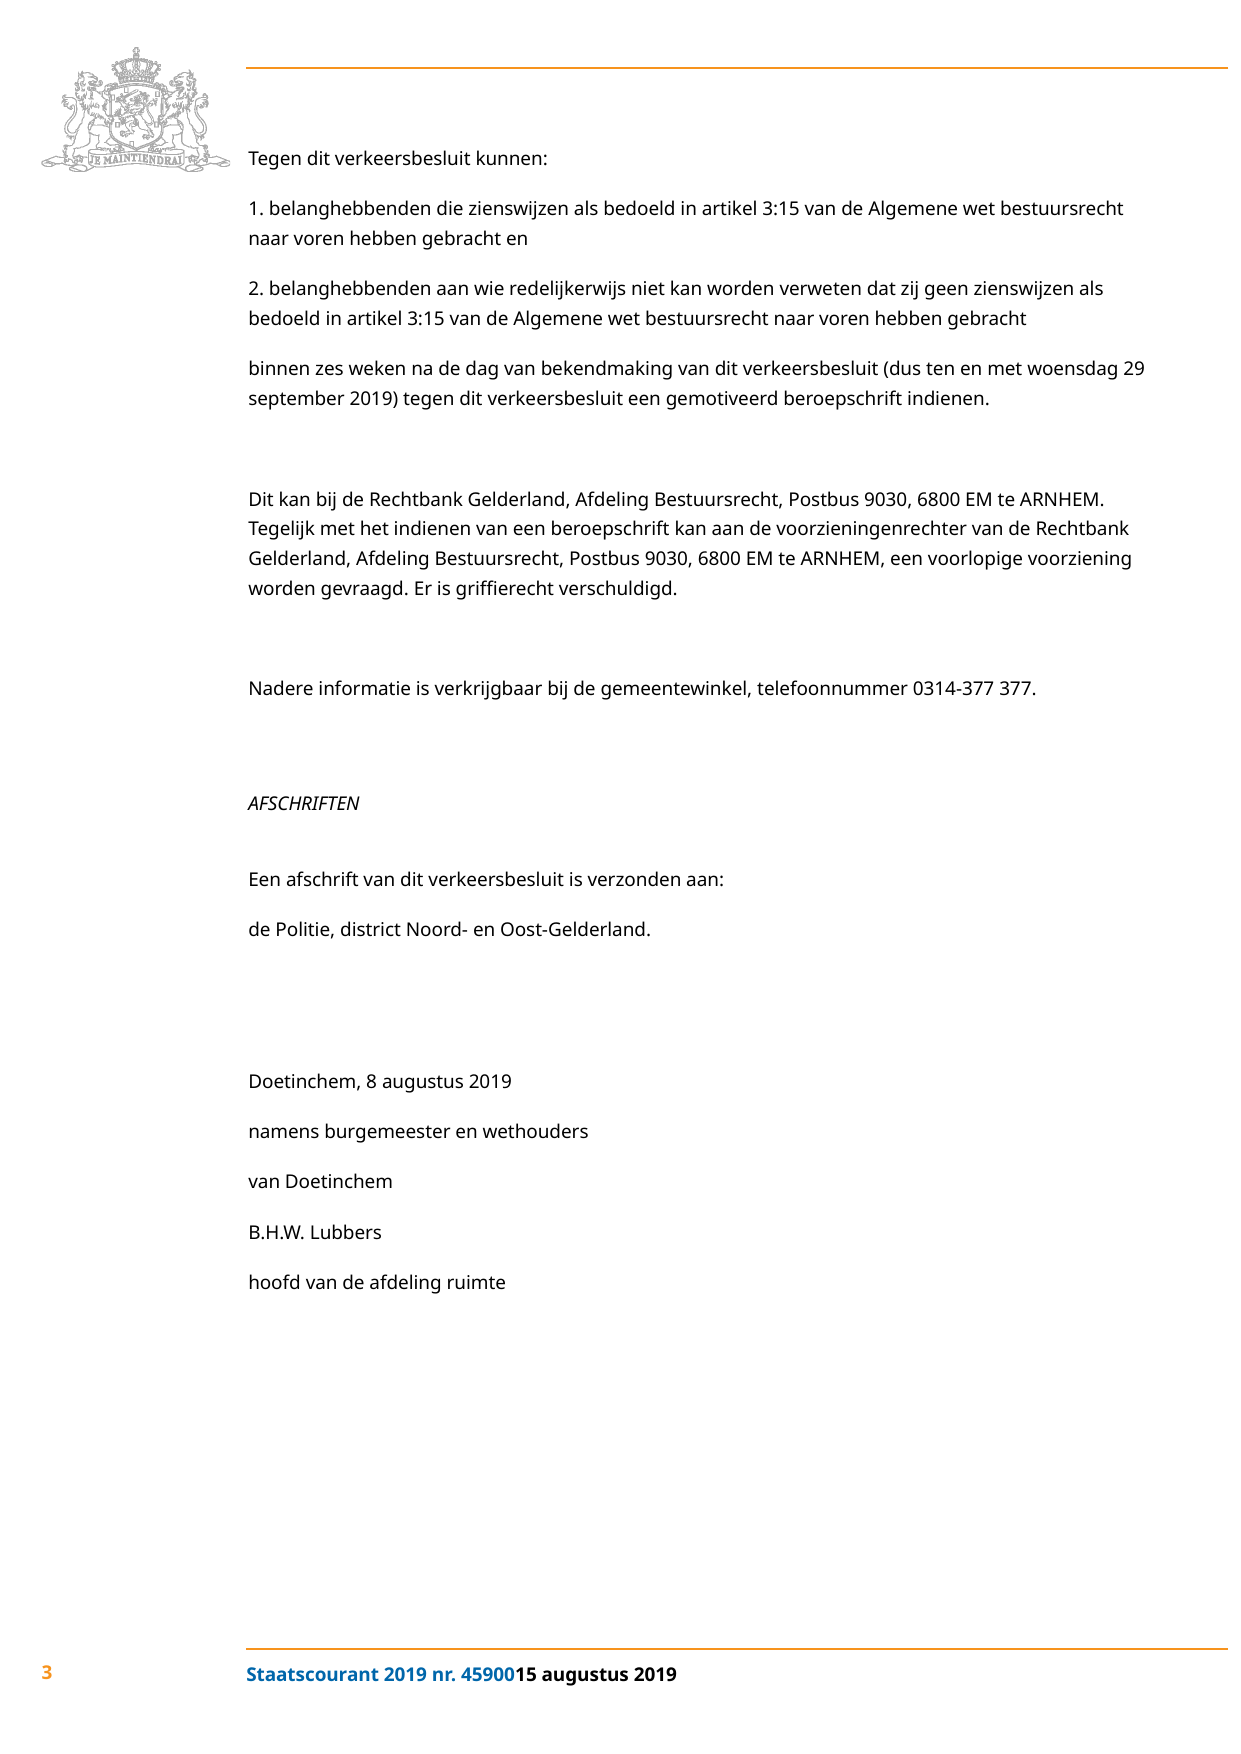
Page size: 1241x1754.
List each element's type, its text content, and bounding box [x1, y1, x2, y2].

text de Politie, district Noord- en Oost-Gelderland. [248, 917, 1152, 942]
text B.H.W. Lubbers [248, 1219, 1152, 1245]
text Een afschrift van dit verkeersbesluit is verzonden aan: [248, 866, 1152, 892]
picture [41, 47, 231, 172]
text AFSCHRIFTEN [248, 790, 1152, 816]
text Doetinchem, 8 augustus 2019 [248, 1068, 1152, 1093]
text binnen zes weken na de dag van bekendmaking van dit verkeersbesluit (dus ten en met woensdag 29 september 2019) tegen dit verkeersbesluit een gemotiveerd beroepschrift indienen. [248, 356, 1152, 411]
text 1. belanghebbenden die zienswijzen als bedoeld in artikel 3:15 van de Algemene wet bestuursrecht naar voren hebben gebracht en [248, 196, 1152, 251]
text namens burgemeester en wethouders [248, 1118, 1152, 1144]
text van Doetinchem [248, 1169, 1152, 1194]
text Nadere informatie is verkrijgbaar bij de gemeentewinkel, telefoonnummer 0314-377 377. [248, 676, 1152, 701]
text Tegen dit verkeersbesluit kunnen: [248, 145, 1152, 171]
text Dit kan bij de Rechtbank Gelderland, Afdeling Bestuursrecht, Postbus 9030, 6800 EM te ARNHEM. Tegelijk met het indienen van een beroepschrift kan aan de voorzieningenrechter van de Rechtbank Gelderland, Afdeling Bestuursrecht, Postbus 9030, 6800 EM te ARNHEM, een voorlopige voorziening worden gevraagd. Er is griffierecht verschuldigd. [248, 486, 1152, 601]
text 2. belanghebbenden aan wie redelijkerwijs niet kan worden verweten dat zij geen zienswijzen als bedoeld in artikel 3:15 van de Algemene wet bestuursrecht naar voren hebben gebracht [248, 276, 1152, 331]
text hoofd van de afdeling ruimte [248, 1269, 1152, 1295]
